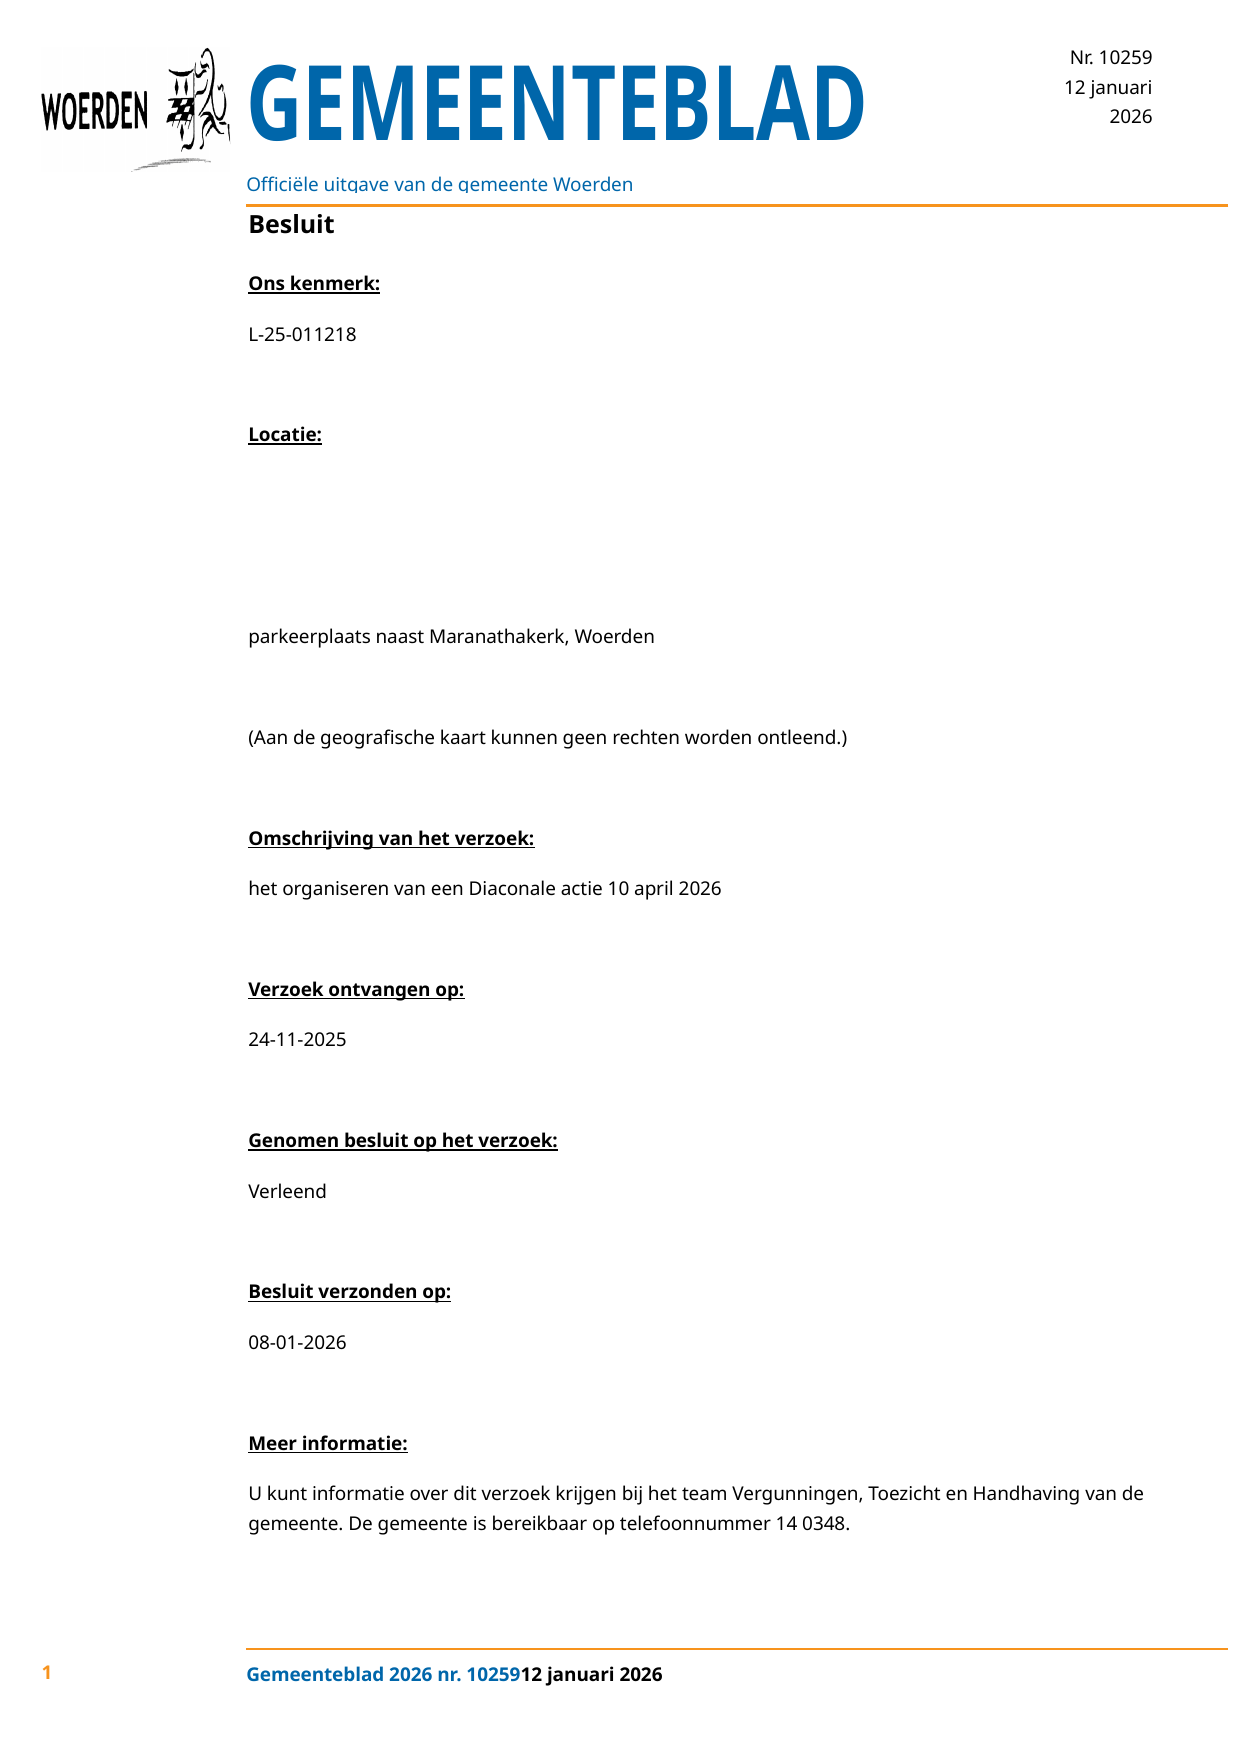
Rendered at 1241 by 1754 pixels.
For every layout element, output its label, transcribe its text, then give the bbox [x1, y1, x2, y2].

text Besluit [248, 207, 1152, 241]
text Locatie: [248, 422, 1152, 447]
text Verzoek ontvangen op: [248, 976, 1152, 1002]
text U kunt informatie over dit verzoek krijgen bij het team Vergunningen, Toezicht en Handhaving van de gemeente. De gemeente is bereikbaar op telefoonnummer 14 0348. [248, 1480, 1152, 1536]
text het organiseren van een Diaconale actie 10 april 2026 [248, 875, 1152, 901]
text Verleend [248, 1178, 1152, 1203]
text Besluit verzonden op: [248, 1279, 1152, 1304]
text L-25-011218 [248, 321, 1152, 346]
text 08-01-2026 [248, 1329, 1152, 1355]
text Meer informatie: [248, 1430, 1152, 1456]
text parkeerplaats naast Maranathakerk, Woerden [248, 623, 1152, 649]
text Genomen besluit op het verzoek: [248, 1127, 1152, 1153]
text Omschrijving van het verzoek: [248, 825, 1152, 851]
text (Aan de geografische kaart kunnen geen rechten worden ontleend.) [248, 724, 1152, 750]
picture [41, 47, 231, 172]
text 24-11-2025 [248, 1027, 1152, 1052]
text Ons kenmerk: [248, 270, 1152, 296]
